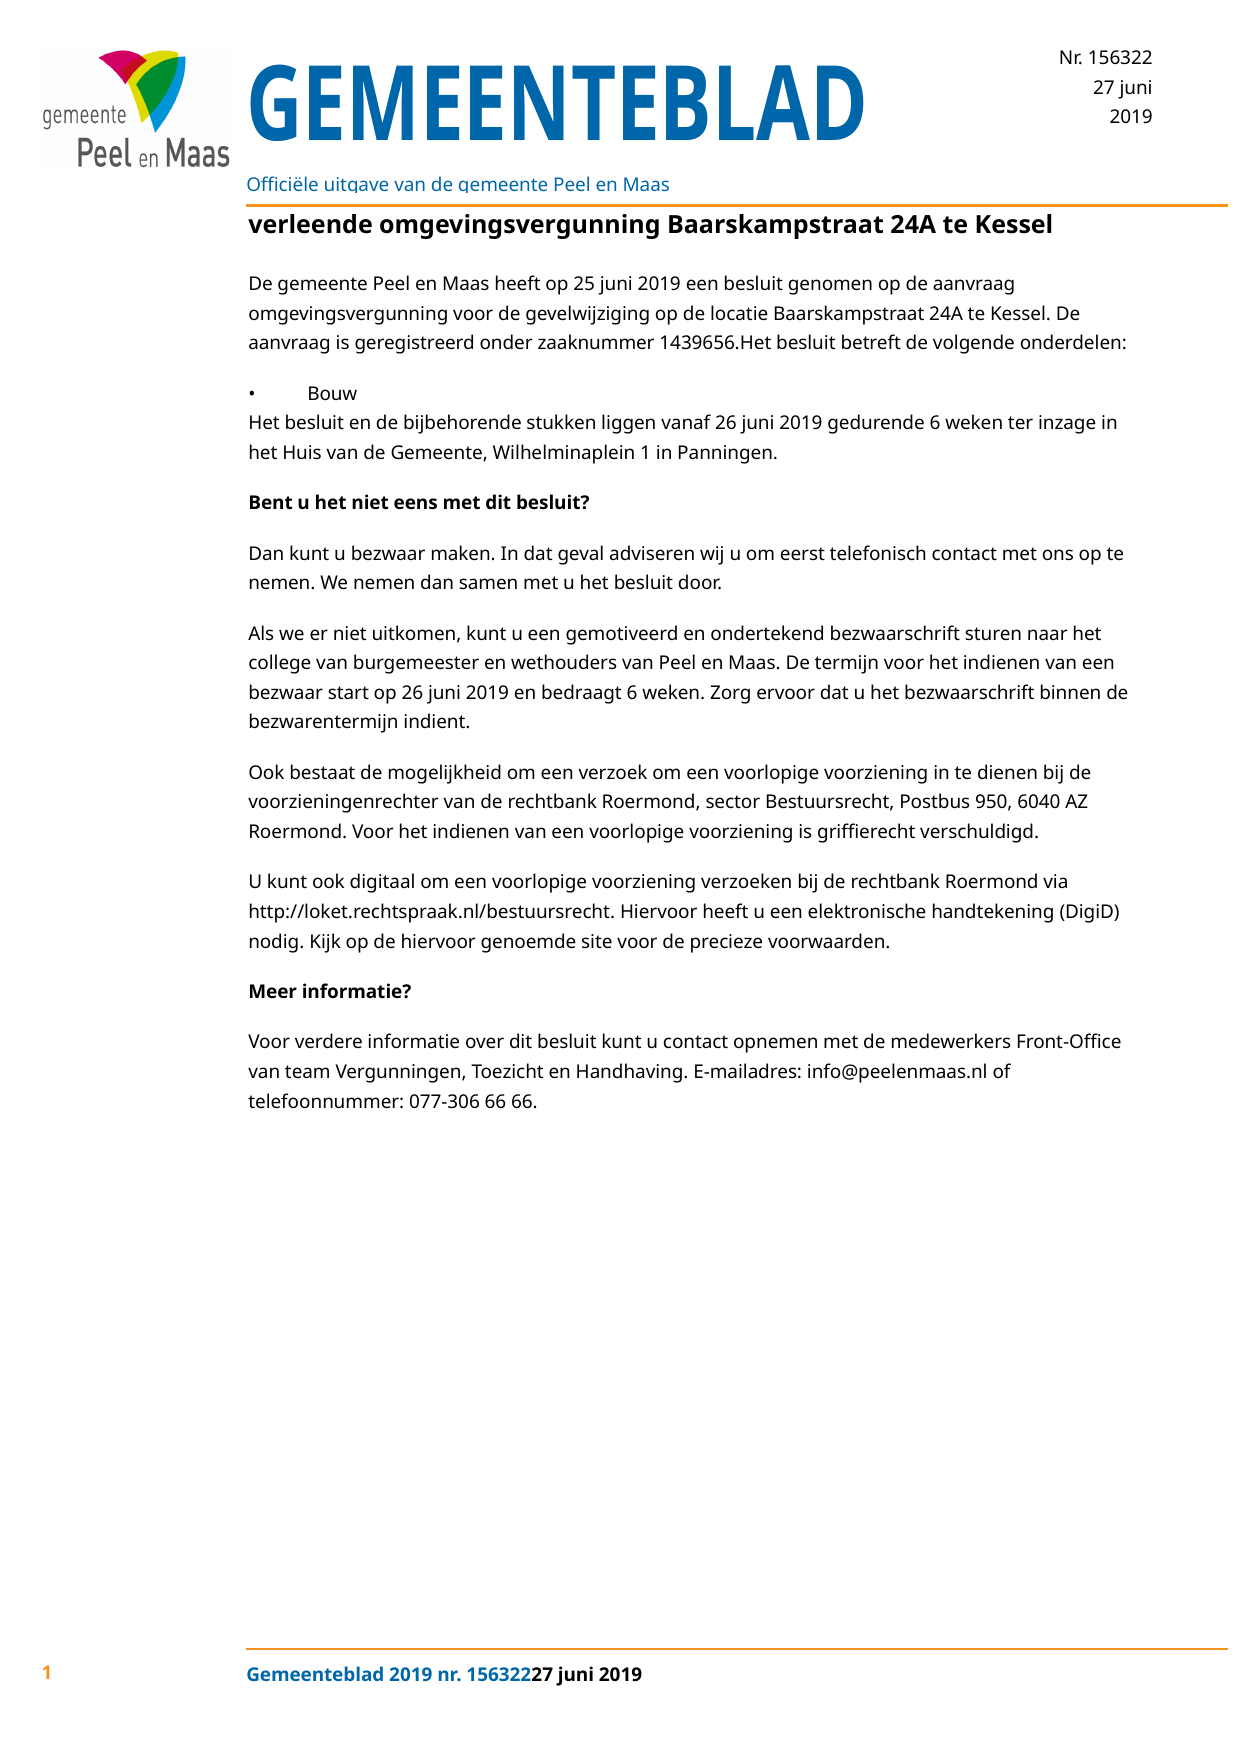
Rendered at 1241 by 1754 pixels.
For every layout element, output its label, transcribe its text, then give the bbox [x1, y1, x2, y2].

text U kunt ook digitaal om een voorlopige voorziening verzoeken bij de rechtbank Roermond via http://loket.rechtspraak.nl/bestuursrecht. Hiervoor heeft u een elektronische handtekening (DigiD) nodig. Kijk op de hiervoor genoemde site voor de precieze voorwaarden. [248, 869, 1152, 953]
text verleende omgevingsvergunning Baarskampstraat 24A te Kessel [248, 207, 1152, 241]
list Bouw [248, 380, 1152, 406]
text Als we er niet uitkomen, kunt u een gemotiveerd en ondertekend bezwaarschrift sturen naar het college van burgemeester en wethouders van Peel en Maas. De termijn voor het indienen van een bezwaar start op 26 juni 2019 en bedraagt 6 weken. Zorg ervoor dat u het bezwaarschrift binnen de bezwarentermijn indient. [248, 620, 1152, 734]
text Bent u het niet eens met dit besluit? [248, 489, 1152, 515]
text Het besluit en de bijbehorende stukken liggen vanaf 26 juni 2019 gedurende 6 weken ter inzage in het Huis van de Gemeente, Wilhelminaplein 1 in Panningen. [248, 409, 1152, 465]
picture [41, 47, 231, 172]
text Meer informatie? [248, 978, 1152, 1004]
text Ook bestaat de mogelijkheid om een verzoek om een voorlopige voorziening in te dienen bij de voorzieningenrechter van de rechtbank Roermond, sector Bestuursrecht, Postbus 950, 6040 AZ Roermond. Voor het indienen van een voorlopige voorziening is griffierecht verschuldigd. [248, 759, 1152, 844]
text Dan kunt u bezwaar maken. In dat geval adviseren wij u om eerst telefonisch contact met ons op te nemen. We nemen dan samen met u het besluit door. [248, 540, 1152, 595]
text Voor verdere informatie over dit besluit kunt u contact opnemen met de medewerkers Front-Office van team Vergunningen, Toezicht en Handhaving. E-mailadres: info@peelenmaas.nl of telefoonnummer: 077-306 66 66. [248, 1029, 1152, 1113]
text De gemeente Peel en Maas heeft op 25 juni 2019 een besluit genomen op de aanvraag omgevingsvergunning voor de gevelwijziging op de locatie Baarskampstraat 24A te Kessel. De aanvraag is geregistreerd onder zaaknummer 1439656.Het besluit betreft de volgende onderdelen: [248, 270, 1152, 355]
